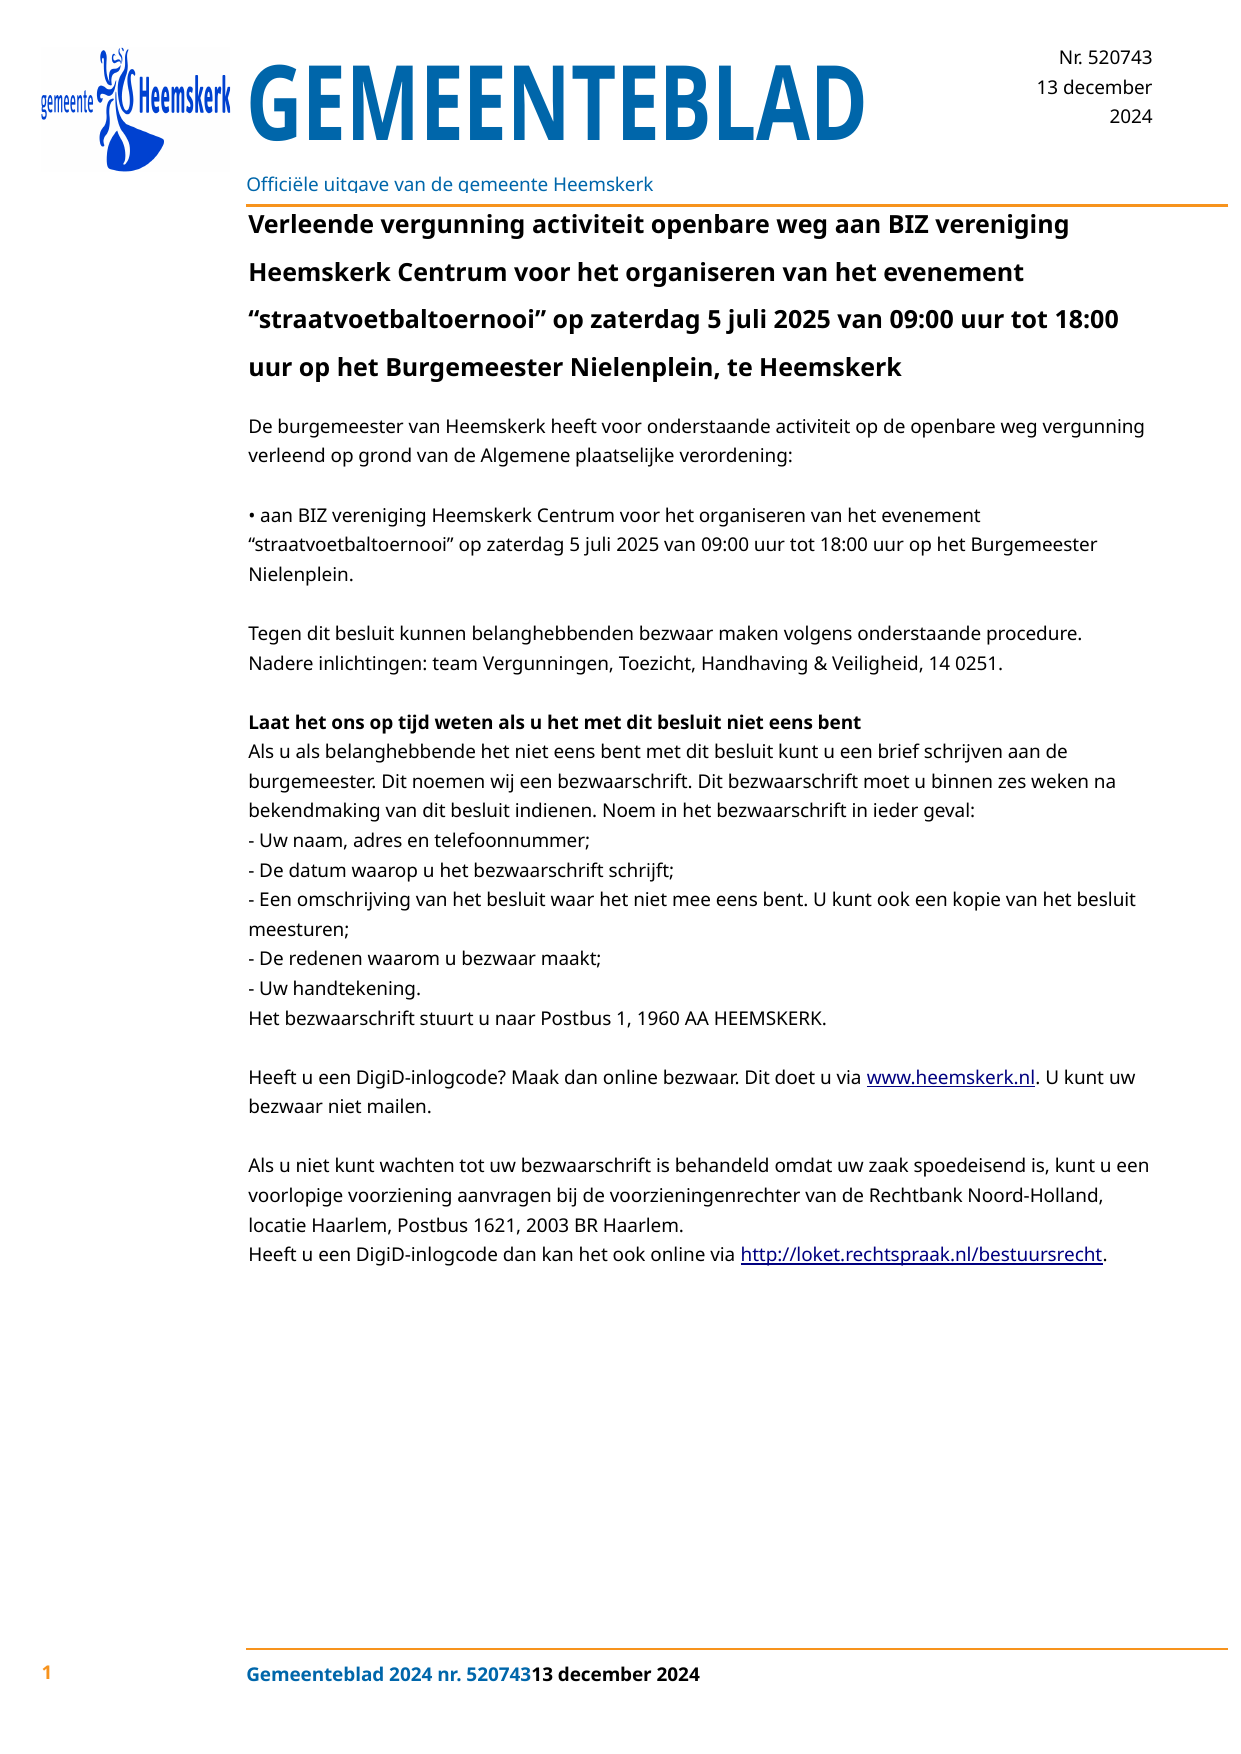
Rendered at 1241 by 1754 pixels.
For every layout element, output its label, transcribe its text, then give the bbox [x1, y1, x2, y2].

picture [41, 47, 231, 172]
text Heeft u een DigiD-inlogcode? Maak dan online bezwaar. Dit doet u via www.heemskerk.nl. U kunt uw bezwaar niet mailen. [248, 1064, 1152, 1119]
text Laat het ons op tijd weten als u het met dit besluit niet eens bent [248, 709, 1152, 735]
text Verleende vergunning activiteit openbare weg aan BIZ vereniging Heemskerk Centrum voor het organiseren van het evenement “straatvoetbaltoernooi” op zaterdag 5 juli 2025 van 09:00 uur tot 18:00 uur op het Burgemeester Nielenplein, te Heemskerk [248, 207, 1152, 384]
text • aan BIZ vereniging Heemskerk Centrum voor het organiseren van het evenement “straatvoetbaltoernooi” op zaterdag 5 juli 2025 van 09:00 uur tot 18:00 uur op het Burgemeester Nielenplein. [248, 502, 1152, 587]
text Het bezwaarschrift stuurt u naar Postbus 1, 1960 AA HEEMSKERK. [248, 1005, 1152, 1031]
text - Uw naam, adres en telefoonnummer; [248, 827, 1152, 853]
text De burgemeester van Heemskerk heeft voor onderstaande activiteit op de openbare weg vergunning verleend op grond van de Algemene plaatselijke verordening: [248, 413, 1152, 468]
text Als u als belanghebbende het niet eens bent met dit besluit kunt u een brief schrijven aan de burgemeester. Dit noemen wij een bezwaarschrift. Dit bezwaarschrift moet u binnen zes weken na bekendmaking van dit besluit indienen. Noem in het bezwaarschrift in ieder geval: [248, 738, 1152, 823]
text Als u niet kunt wachten tot uw bezwaarschrift is behandeld omdat uw zaak spoedeisend is, kunt u een voorlopige voorziening aanvragen bij de voorzieningenrechter van de Rechtbank Noord-Holland, locatie Haarlem, Postbus 1621, 2003 BR Haarlem. [248, 1153, 1152, 1238]
text - De datum waarop u het bezwaarschrift schrijft; [248, 857, 1152, 883]
text Heeft u een DigiD-inlogcode dan kan het ook online via http://loket.rechtspraak.nl/bestuursrecht. [248, 1241, 1152, 1267]
text - Een omschrijving van het besluit waar het niet mee eens bent. U kunt ook een kopie van het besluit meesturen; [248, 886, 1152, 942]
text - Uw handtekening. [248, 975, 1152, 1001]
text - De redenen waarom u bezwaar maakt; [248, 946, 1152, 971]
text Tegen dit besluit kunnen belanghebbenden bezwaar maken volgens onderstaande procedure. Nadere inlichtingen: team Vergunningen, Toezicht, Handhaving & Veiligheid, 14 0251. [248, 620, 1152, 676]
